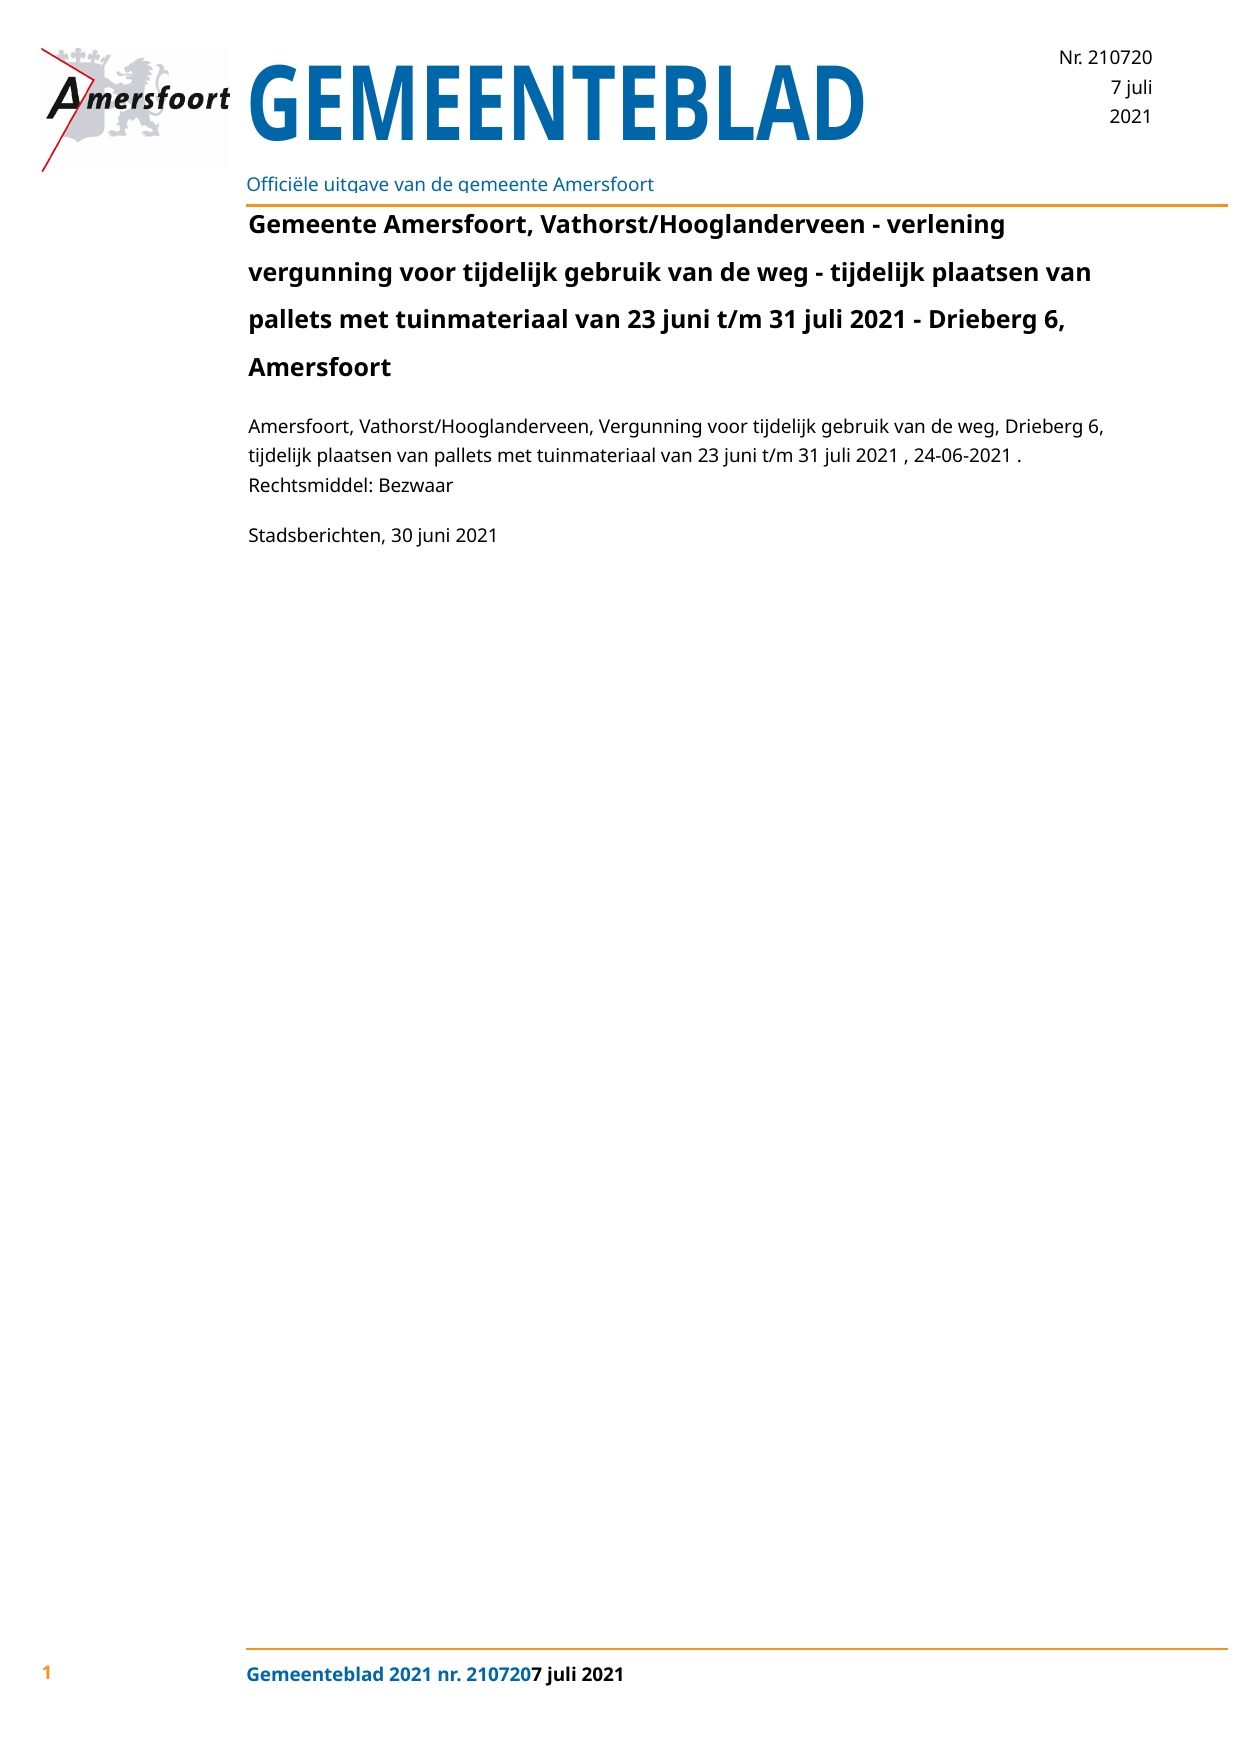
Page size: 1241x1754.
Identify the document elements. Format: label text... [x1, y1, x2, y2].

text Gemeente Amersfoort, Vathorst/Hooglanderveen - verlening vergunning voor tijdelijk gebruik van de weg - tijdelijk plaatsen van pallets met tuinmateriaal van 23 juni t/m 31 juli 2021 - Drieberg 6, Amersfoort [248, 207, 1152, 384]
text Stadsberichten, 30 juni 2021 [248, 523, 1152, 548]
picture [41, 47, 231, 172]
text Amersfoort, Vathorst/Hooglanderveen, Vergunning voor tijdelijk gebruik van de weg, Drieberg 6, tijdelijk plaatsen van pallets met tuinmateriaal van 23 juni t/m 31 juli 2021 , 24-06-2021 . Rechtsmiddel: Bezwaar [248, 413, 1152, 498]
